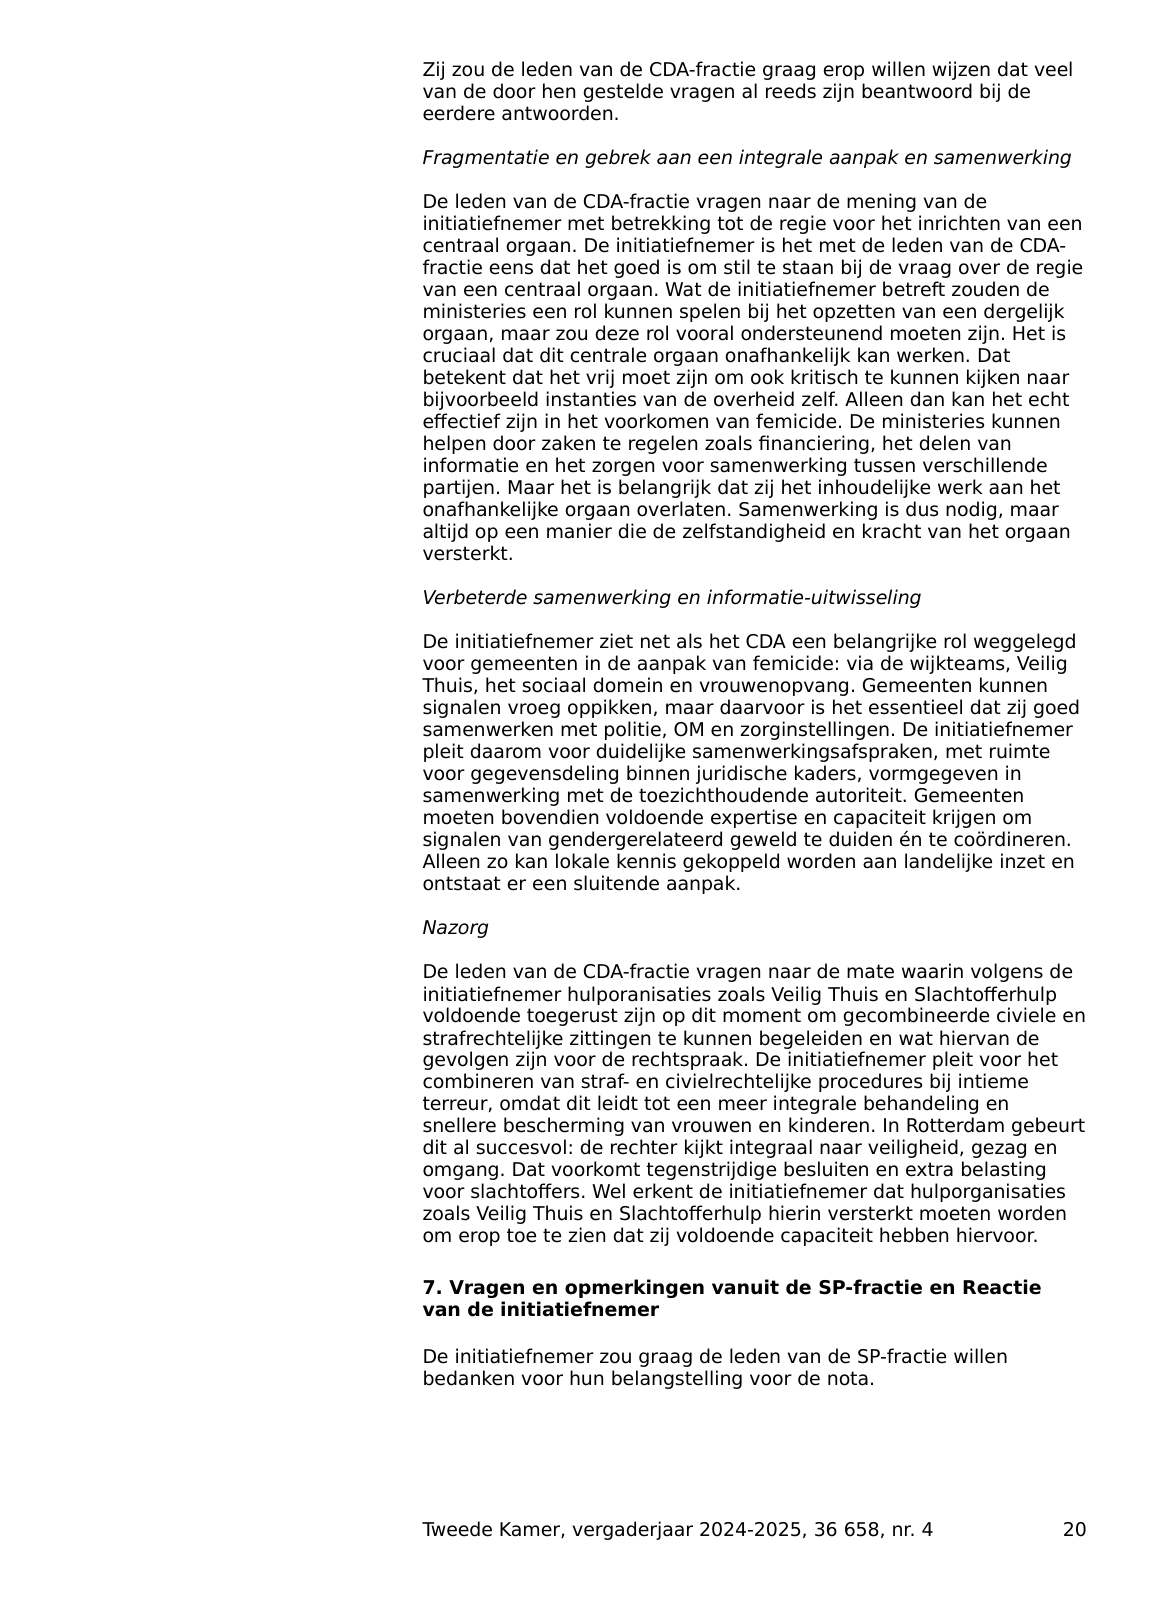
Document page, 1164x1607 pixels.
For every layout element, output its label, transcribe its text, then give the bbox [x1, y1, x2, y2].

text De leden van de CDA-fractie vragen naar de mening van de initiatiefnemer met betrekking tot de regie voor het inrichten van een centraal orgaan. De initiatiefnemer is het met de leden van de CDA-fractie eens dat het goed is om stil te staan bij de vraag over de regie van een centraal orgaan. Wat de initiatiefnemer betreft zouden de ministeries een rol kunnen spelen bij het opzetten van een dergelijk orgaan, maar zou deze rol vooral ondersteunend moeten zijn. Het is cruciaal dat dit centrale orgaan onafhankelijk kan werken. Dat betekent dat het vrij moet zijn om ook kritisch te kunnen kijken naar bijvoorbeeld instanties van de overheid zelf. Alleen dan kan het echt effectief zijn in het voorkomen van femicide. De ministeries kunnen helpen door zaken te regelen zoals financiering, het delen van informatie en het zorgen voor samenwerking tussen verschillende partijen. Maar het is belangrijk dat zij het inhoudelijke werk aan het onafhankelijke orgaan overlaten. Samenwerking is dus nodig, maar altijd op een manier die de zelfstandigheid en kracht van het orgaan versterkt. [422, 191, 1087, 565]
text De initiatiefnemer zou graag de leden van de SP-fractie willen bedanken voor hun belangstelling voor de nota. [422, 1346, 1087, 1390]
subtitle Fragmentatie en gebrek aan een integrale aanpak en samenwerking [422, 147, 1087, 169]
subtitle Nazorg [422, 917, 1087, 939]
subtitle 7. Vragen en opmerkingen vanuit de SP-fractie en Reactie van de initiatiefnemer [422, 1277, 1087, 1321]
text De initiatiefnemer ziet net als het CDA een belangrijke rol weggelegd voor gemeenten in de aanpak van femicide: via de wijkteams, Veilig Thuis, het sociaal domein en vrouwenopvang. Gemeenten kunnen signalen vroeg oppikken, maar daarvoor is het essentieel dat zij goed samenwerken met politie, OM en zorginstellingen. De initiatiefnemer pleit daarom voor duidelijke samenwerkingsafspraken, met ruimte voor gegevensdeling binnen juridische kaders, vormgegeven in samenwerking met de toezichthoudende autoriteit. Gemeenten moeten bovendien voldoende expertise en capaciteit krijgen om signalen van gendergerelateerd geweld te duiden én te coördineren. Alleen zo kan lokale kennis gekoppeld worden aan landelijke inzet en ontstaat er een sluitende aanpak. [422, 631, 1087, 895]
subtitle Verbeterde samenwerking en informatie-uitwisseling [422, 587, 1087, 609]
text De leden van de CDA-fractie vragen naar de mate waarin volgens de initiatiefnemer hulporanisaties zoals Veilig Thuis en Slachtofferhulp voldoende toegerust zijn op dit moment om gecombineerde civiele en strafrechtelijke zittingen te kunnen begeleiden en wat hiervan de gevolgen zijn voor de rechtspraak. De initiatiefnemer pleit voor het combineren van straf- en civielrechtelijke procedures bij intieme terreur, omdat dit leidt tot een meer integrale behandeling en snellere bescherming van vrouwen en kinderen. In Rotterdam gebeurt dit al succesvol: de rechter kijkt integraal naar veiligheid, gezag en omgang. Dat voorkomt tegenstrijdige besluiten en extra belasting voor slachtoffers. Wel erkent de initiatiefnemer dat hulporganisaties zoals Veilig Thuis en Slachtofferhulp hierin versterkt moeten worden om erop toe te zien dat zij voldoende capaciteit hebben hiervoor. [422, 961, 1087, 1247]
text Zij zou de leden van de CDA-fractie graag erop willen wijzen dat veel van de door hen gestelde vragen al reeds zijn beantwoord bij de eerdere antwoorden. [422, 59, 1087, 125]
